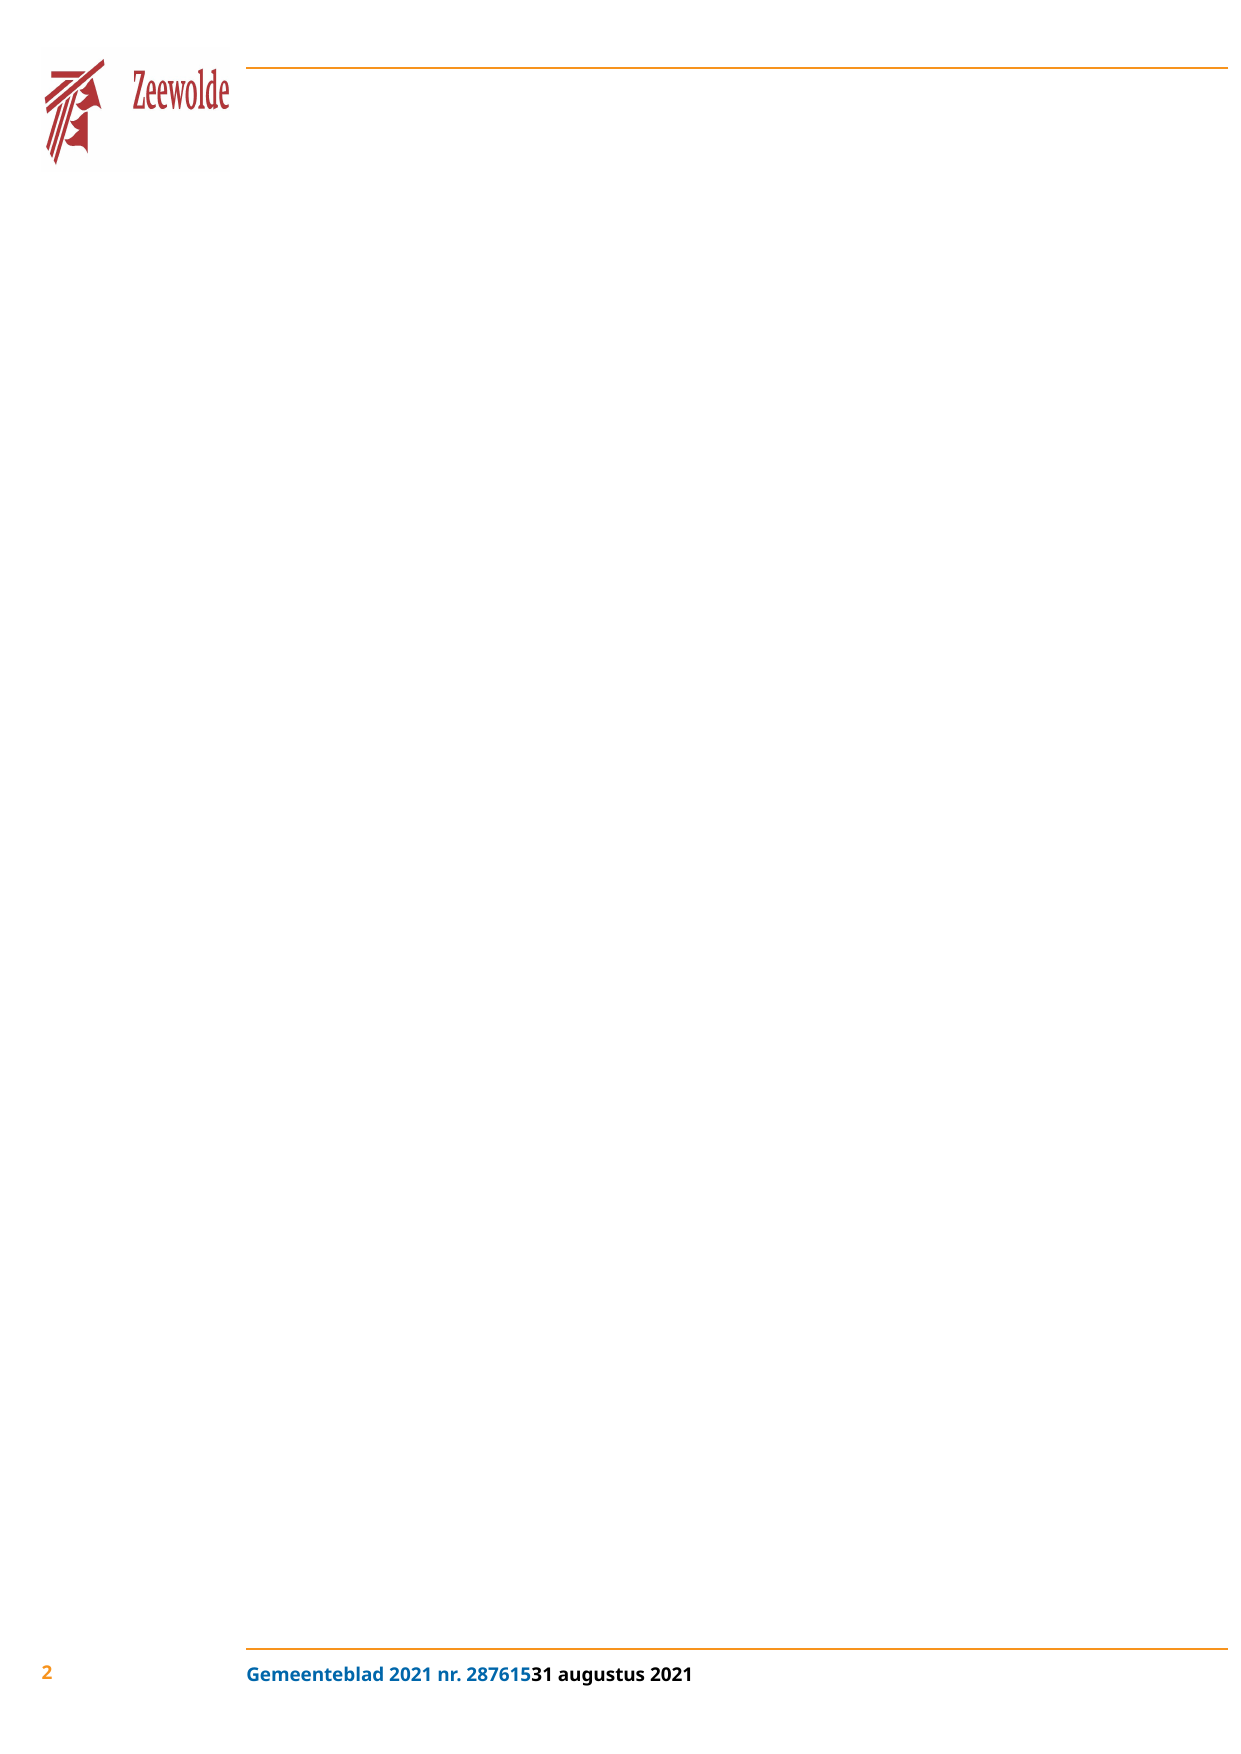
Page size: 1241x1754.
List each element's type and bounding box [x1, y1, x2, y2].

picture [41, 47, 231, 172]
